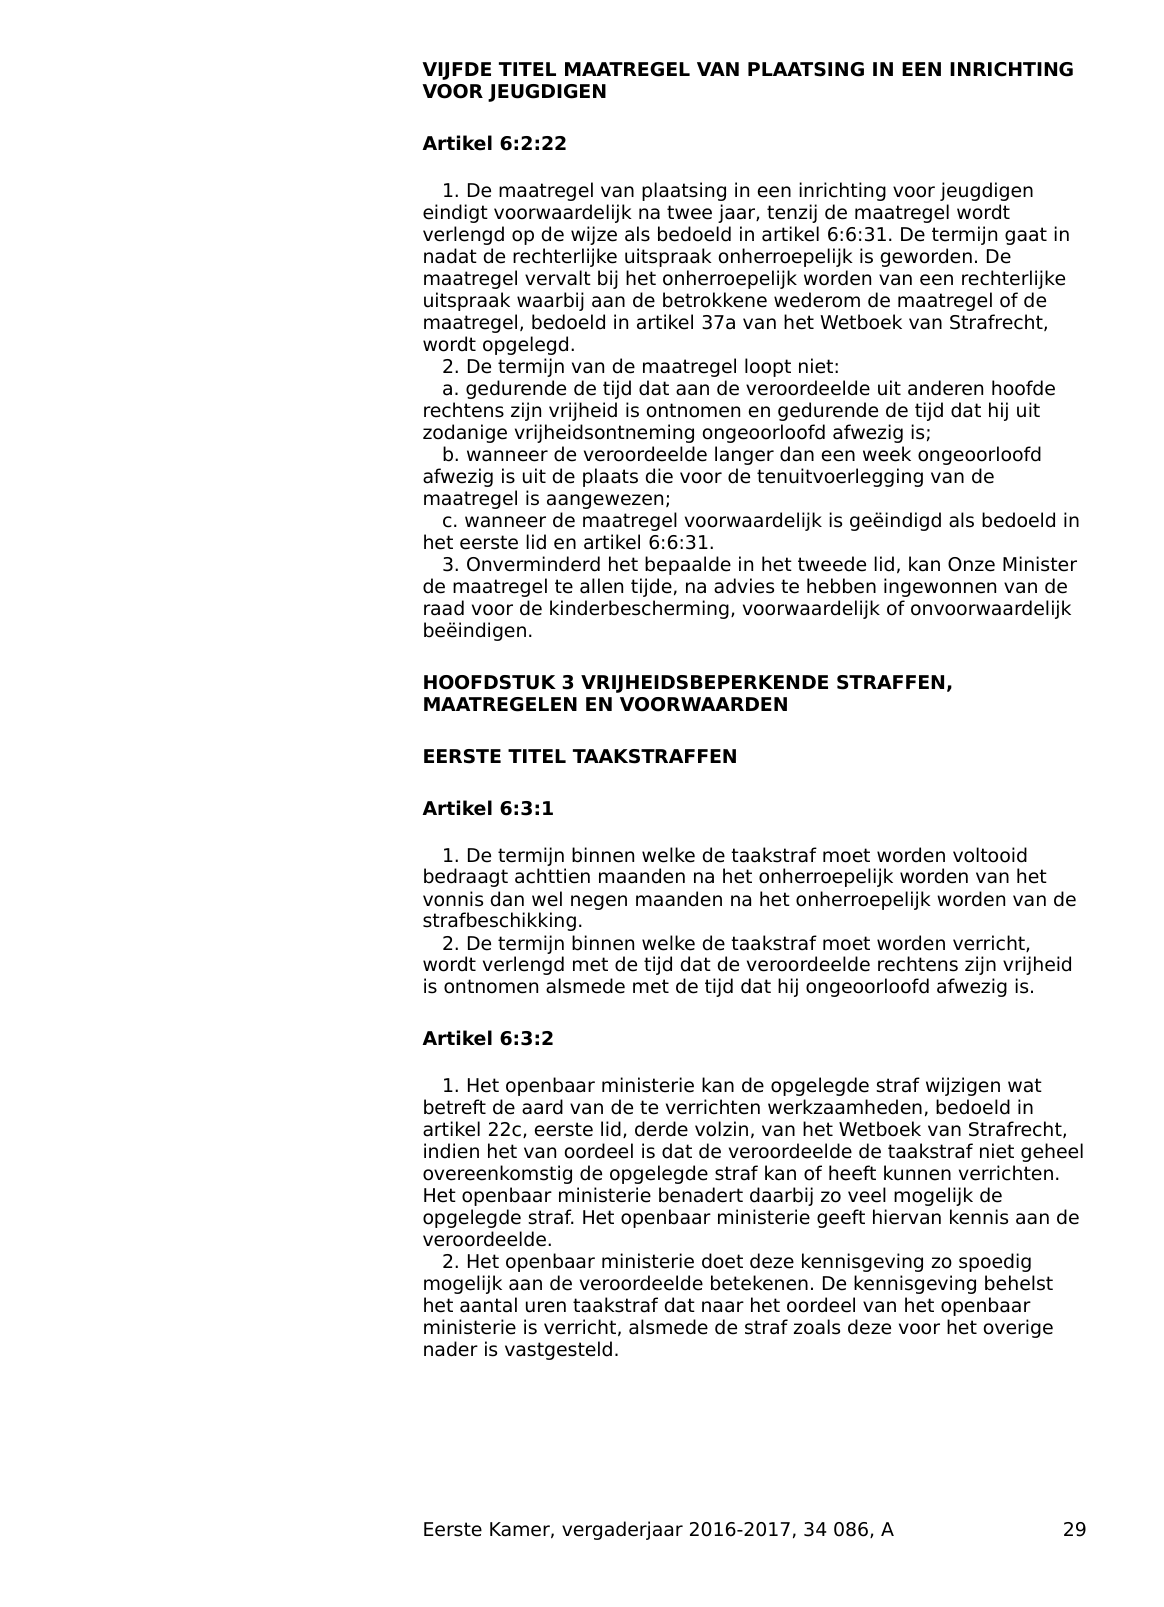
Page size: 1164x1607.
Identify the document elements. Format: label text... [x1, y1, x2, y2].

subtitle Artikel 6:2:22 [422, 133, 1087, 155]
subtitle VIJFDE TITEL MAATREGEL VAN PLAATSING IN EEN INRICHTING VOOR JEUGDIGEN [422, 59, 1087, 103]
subtitle Artikel 6:3:1 [422, 797, 1087, 819]
subtitle EERSTE TITEL TAAKSTRAFFEN [422, 746, 1087, 767]
text 1. De termijn binnen welke de taakstraf moet worden voltooid bedraagt achttien maanden na het onherroepelijk worden van het vonnis dan wel negen maanden na het onherroepelijk worden van de strafbeschikking. [422, 844, 1087, 932]
text 2. De termijn van de maatregel loopt niet: [422, 356, 1087, 378]
text a. gedurende de tijd dat aan de veroordeelde uit anderen hoofde rechtens zijn vrijheid is ontnomen en gedurende de tijd dat hij uit zodanige vrijheidsontneming ongeoorloofd afwezig is; [422, 378, 1087, 444]
text b. wanneer de veroordeelde langer dan een week ongeoorloofd afwezig is uit de plaats die voor de tenuitvoerlegging van de maatregel is aangewezen; [422, 444, 1087, 510]
text 3. Onverminderd het bepaalde in het tweede lid, kan Onze Minister de maatregel te allen tijde, na advies te hebben ingewonnen van de raad voor de kinderbescherming, voorwaardelijk of onvoorwaardelijk beëindigen. [422, 554, 1087, 642]
subtitle Artikel 6:3:2 [422, 1028, 1087, 1050]
text 1. De maatregel van plaatsing in een inrichting voor jeugdigen eindigt voorwaardelijk na twee jaar, tenzij de maatregel wordt verlengd op de wijze als bedoeld in artikel 6:6:31. De termijn gaat in nadat de rechterlijke uitspraak onherroepelijk is geworden. De maatregel vervalt bij het onherroepelijk worden van een rechterlijke uitspraak waarbij aan de betrokkene wederom de maatregel of de maatregel, bedoeld in artikel 37a van het Wetboek van Strafrecht, wordt opgelegd. [422, 180, 1087, 356]
text c. wanneer de maatregel voorwaardelijk is geëindigd als bedoeld in het eerste lid en artikel 6:6:31. [422, 510, 1087, 554]
text 2. Het openbaar ministerie doet deze kennisgeving zo spoedig mogelijk aan de veroordeelde betekenen. De kennisgeving behelst het aantal uren taakstraf dat naar het oordeel van het openbaar ministerie is verricht, alsmede de straf zoals deze voor het overige nader is vastgesteld. [422, 1251, 1087, 1361]
text 2. De termijn binnen welke de taakstraf moet worden verricht, wordt verlengd met de tijd dat de veroordeelde rechtens zijn vrijheid is ontnomen alsmede met de tijd dat hij ongeoorloofd afwezig is. [422, 932, 1087, 998]
text 1. Het openbaar ministerie kan de opgelegde straf wijzigen wat betreft de aard van de te verrichten werkzaamheden, bedoeld in artikel 22c, eerste lid, derde volzin, van het Wetboek van Strafrecht, indien het van oordeel is dat de veroordeelde de taakstraf niet geheel overeenkomstig de opgelegde straf kan of heeft kunnen verrichten. Het openbaar ministerie benadert daarbij zo veel mogelijk de opgelegde straf. Het openbaar ministerie geeft hiervan kennis aan de veroordeelde. [422, 1075, 1087, 1251]
subtitle HOOFDSTUK 3 VRIJHEIDSBEPERKENDE STRAFFEN, MAATREGELEN EN VOORWAARDEN [422, 672, 1087, 716]
